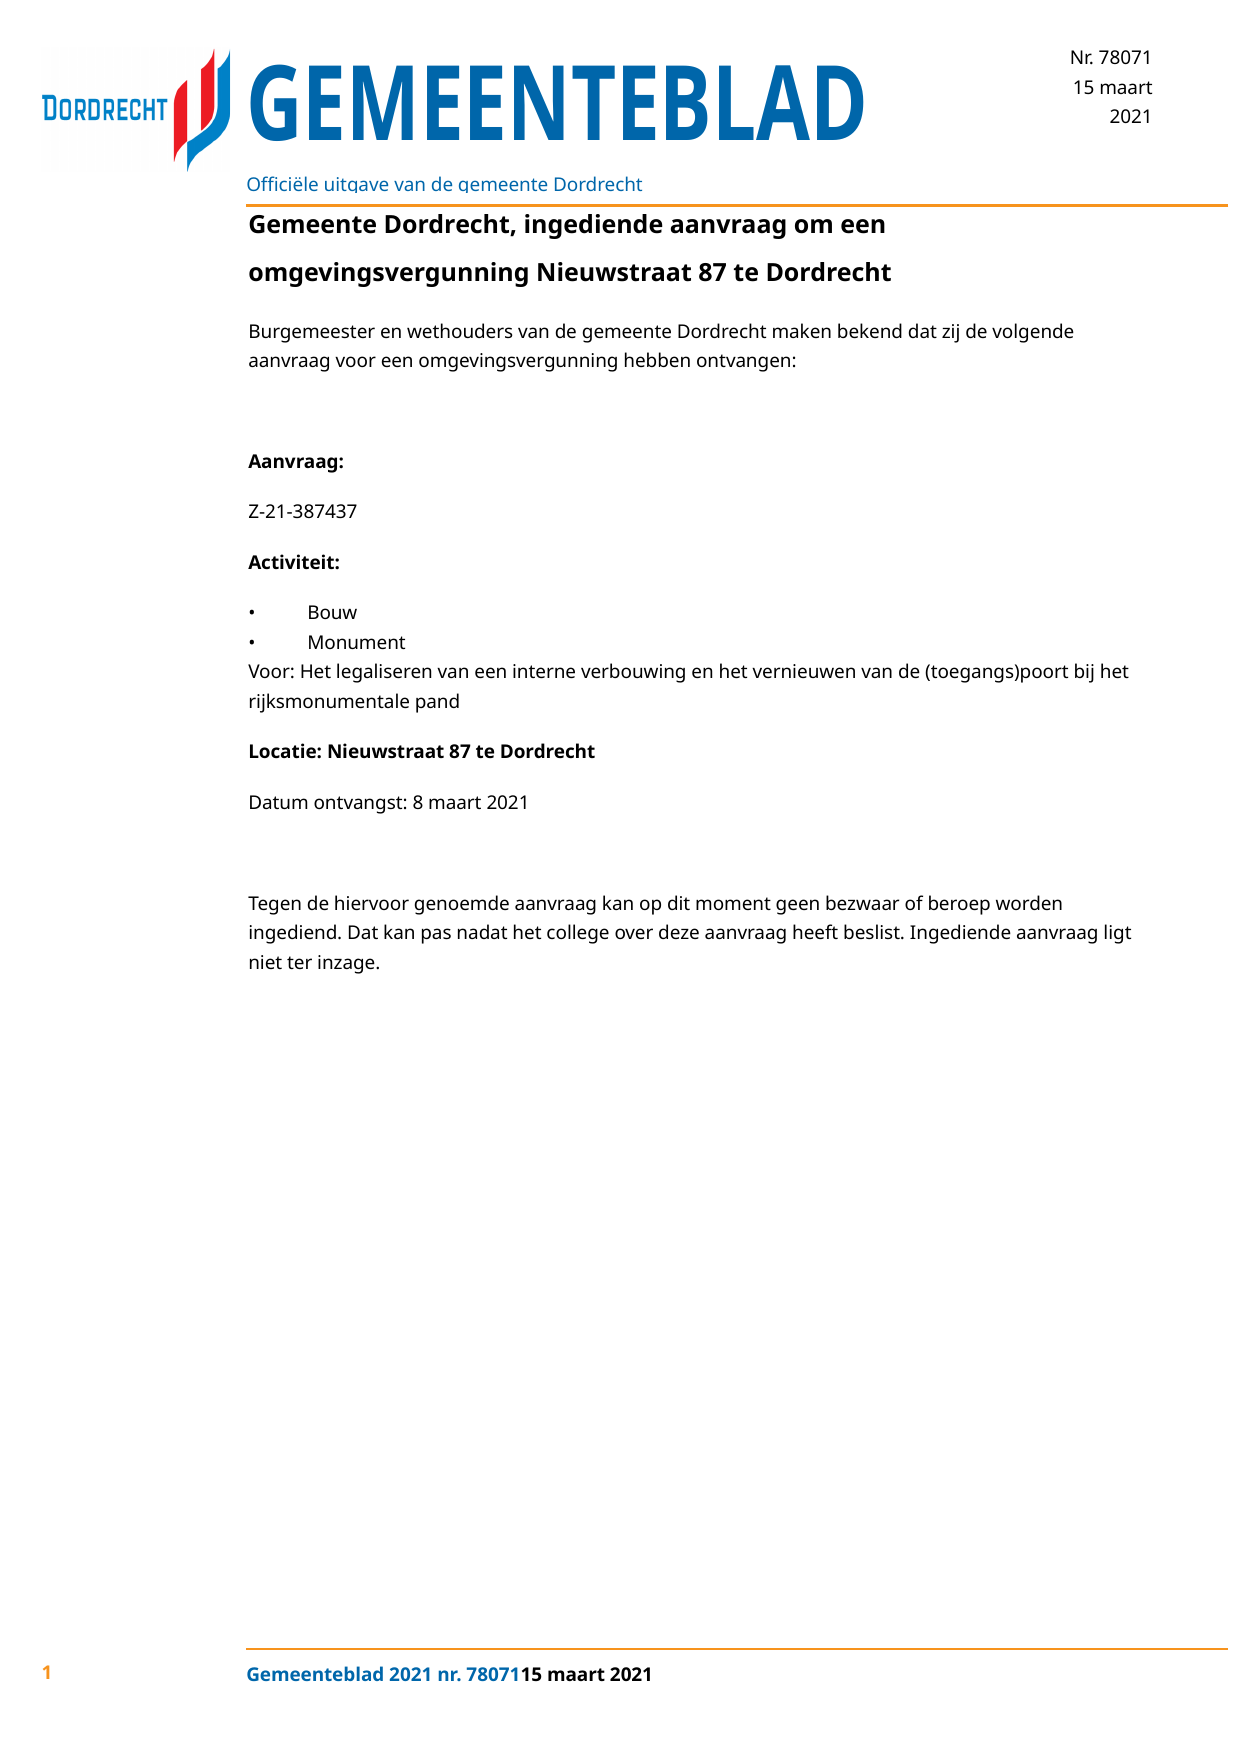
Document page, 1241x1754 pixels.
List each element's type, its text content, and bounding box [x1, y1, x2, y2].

text Voor: Het legaliseren van een interne verbouwing en het vernieuwen van de (toegangs)poort bij het rijksmonumentale pand [248, 659, 1152, 714]
text Z-21-387437 [248, 499, 1152, 524]
list Bouw [248, 599, 1152, 625]
text Burgemeester en wethouders van de gemeente Dordrecht maken bekend dat zij de volgende aanvraag voor een omgevingsvergunning hebben ontvangen: [248, 318, 1152, 373]
text Aanvraag: [248, 448, 1152, 474]
text Activiteit: [248, 549, 1152, 575]
picture [41, 47, 231, 172]
text Locatie: Nieuwstraat 87 te Dordrecht [248, 739, 1152, 764]
text Gemeente Dordrecht, ingediende aanvraag om een omgevingsvergunning Nieuwstraat 87 te Dordrecht [248, 207, 1152, 288]
text Datum ontvangst: 8 maart 2021 [248, 789, 1152, 815]
text Tegen de hiervoor genoemde aanvraag kan op dit moment geen bezwaar of beroep worden ingediend. Dat kan pas nadat het college over deze aanvraag heeft beslist. Ingediende aanvraag ligt niet ter inzage. [248, 890, 1152, 975]
list Monument [248, 629, 1152, 655]
